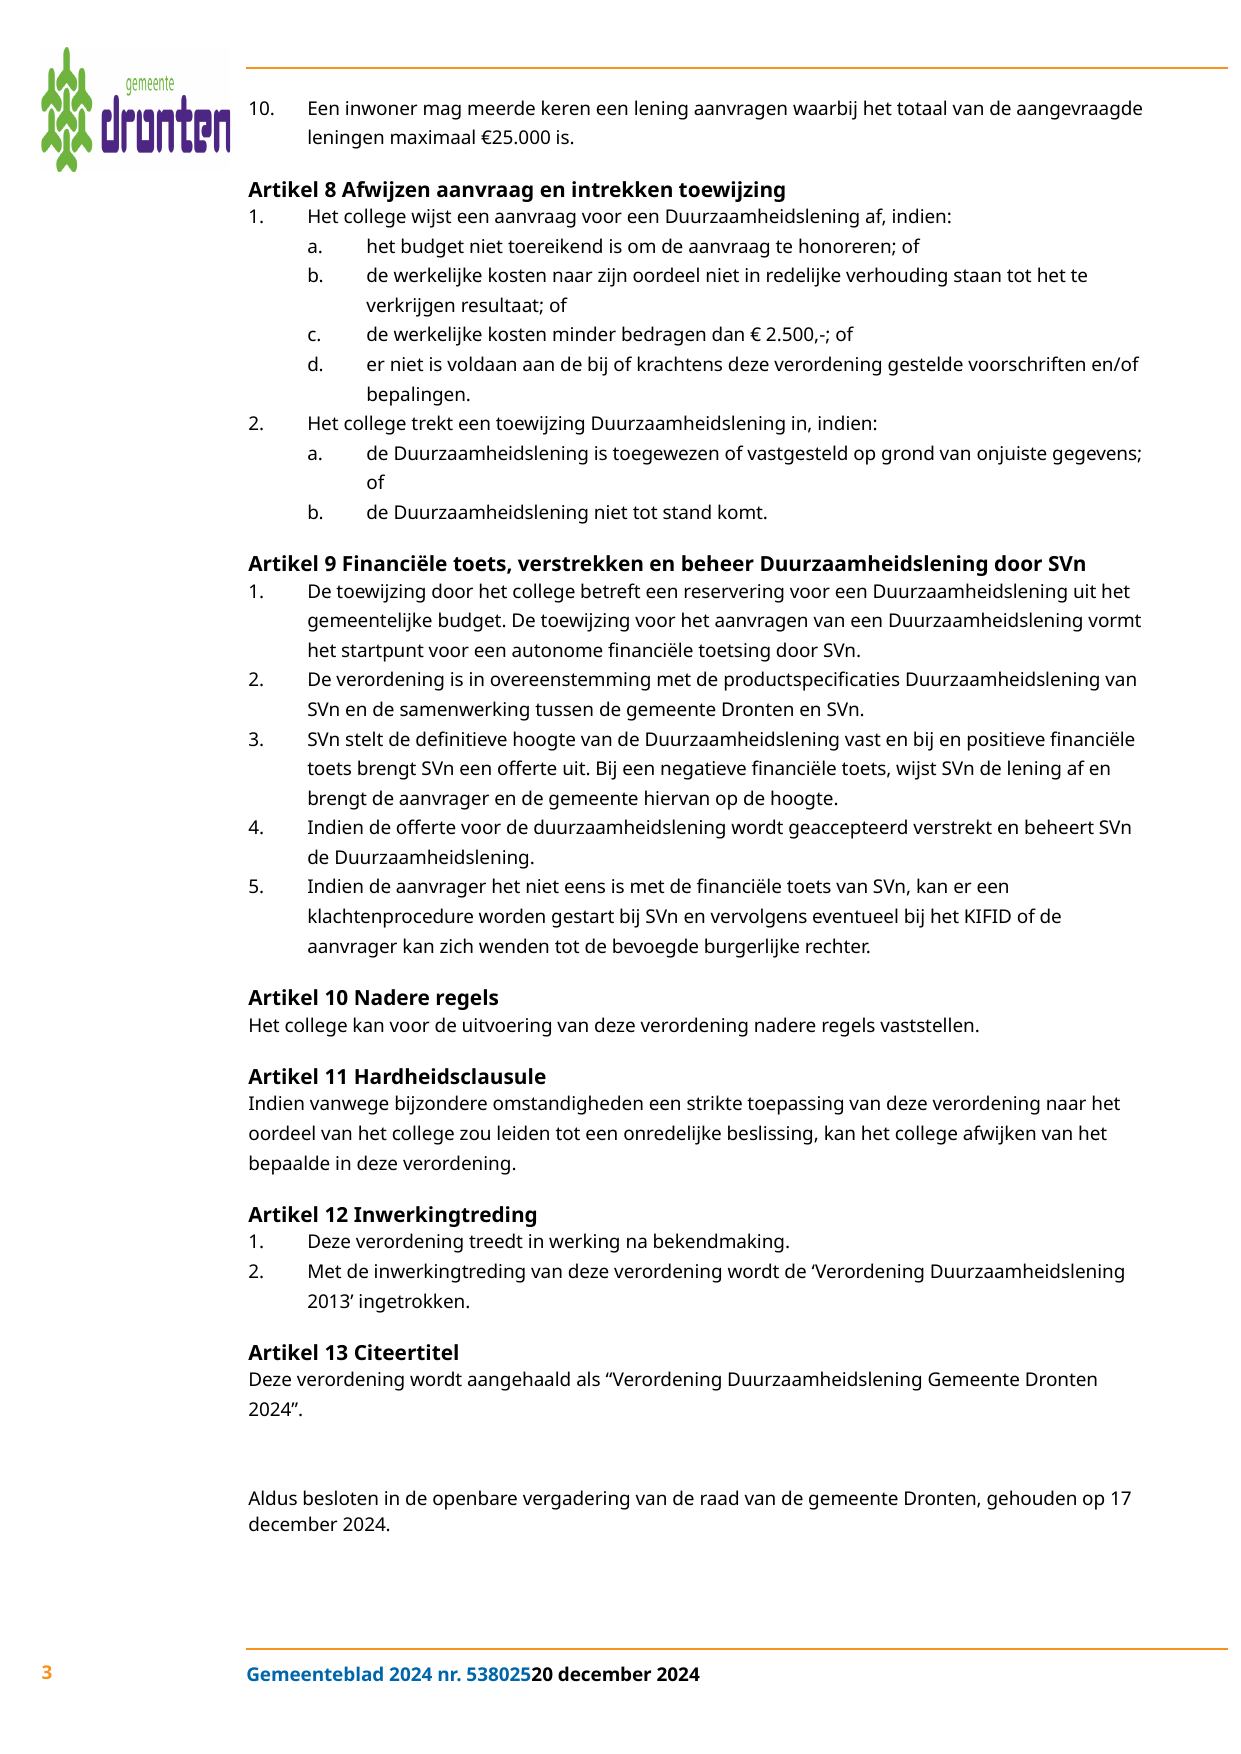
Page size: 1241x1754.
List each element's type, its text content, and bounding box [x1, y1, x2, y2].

text Indien vanwege bijzondere omstandigheden een strikte toepassing van deze verordening naar het oordeel van het college zou leiden tot een onredelijke beslissing, kan het college afwijken van het bepaalde in deze verordening. [248, 1091, 1152, 1176]
list de Duurzaamheidslening is toegewezen of vastgesteld op grond van onjuiste gegevens; of [307, 440, 1152, 495]
list de werkelijke kosten naar zijn oordeel niet in redelijke verhouding staan tot het te verkrijgen resultaat; of [307, 262, 1152, 318]
list SVn stelt de definitieve hoogte van de Duurzaamheidslening vast en bij en positieve financiële toets brengt SVn een offerte uit. Bij een negatieve financiële toets, wijst SVn de lening af en brengt de aanvrager en de gemeente hiervan op de hoogte. [248, 726, 1152, 811]
list De verordening is in overeenstemming met de productspecificaties Duurzaamheidslening van SVn en de samenwerking tussen de gemeente Dronten en SVn. [248, 667, 1152, 722]
list Met de inwerkingtreding van deze verordening wordt de ‘Verordening Duurzaamheidslening 2013’ ingetrokken. [248, 1258, 1152, 1313]
list de Duurzaamheidslening niet tot stand komt. [307, 499, 1152, 525]
text Artikel 9 Financiële toets, verstrekken en beheer Duurzaamheidslening door SVn [248, 549, 1152, 578]
list Een inwoner mag meerde keren een lening aanvragen waarbij het totaal van de aangevraagde leningen maximaal €25.000 is. [248, 95, 1152, 150]
list Het college wijst een aanvraag voor een Duurzaamheidslening af, indien: [248, 203, 1152, 229]
text Artikel 11 Hardheidsclausule [248, 1062, 1152, 1091]
list de werkelijke kosten minder bedragen dan € 2.500,-; of [307, 322, 1152, 347]
text Artikel 10 Nadere regels [248, 983, 1152, 1012]
picture [41, 47, 231, 172]
text Aldus besloten in de openbare vergadering van de raad van de gemeente Dronten, gehouden op 17 december 2024. [248, 1485, 1152, 1536]
text Deze verordening wordt aangehaald als “Verordening Duurzaamheidslening Gemeente Dronten 2024”. [248, 1367, 1152, 1422]
list De toewijzing door het college betreft een reservering voor een Duurzaamheidslening uit het gemeentelijke budget. De toewijzing voor het aanvragen van een Duurzaamheidslening vormt het startpunt voor een autonome financiële toetsing door SVn. [248, 578, 1152, 663]
text Het college kan voor de uitvoering van deze verordening nadere regels vaststellen. [248, 1012, 1152, 1037]
list het budget niet toereikend is om de aanvraag te honoreren; of [307, 233, 1152, 258]
text Artikel 12 Inwerkingtreding [248, 1200, 1152, 1229]
list er niet is voldaan aan de bij of krachtens deze verordening gestelde voorschriften en/of bepalingen. [307, 351, 1152, 406]
list Het college trekt een toewijzing Duurzaamheidslening in, indien: [248, 410, 1152, 436]
list Indien de offerte voor de duurzaamheidslening wordt geaccepteerd verstrekt en beheert SVn de Duurzaamheidslening. [248, 814, 1152, 870]
list Indien de aanvrager het niet eens is met de financiële toets van SVn, kan er een klachtenprocedure worden gestart bij SVn en vervolgens eventueel bij het KIFID of de aanvrager kan zich wenden tot de bevoegde burgerlijke rechter. [248, 874, 1152, 959]
text Artikel 8 Afwijzen aanvraag en intrekken toewijzing [248, 175, 1152, 203]
text Artikel 13 Citeertitel [248, 1338, 1152, 1367]
list Deze verordening treedt in werking na bekendmaking. [248, 1229, 1152, 1254]
